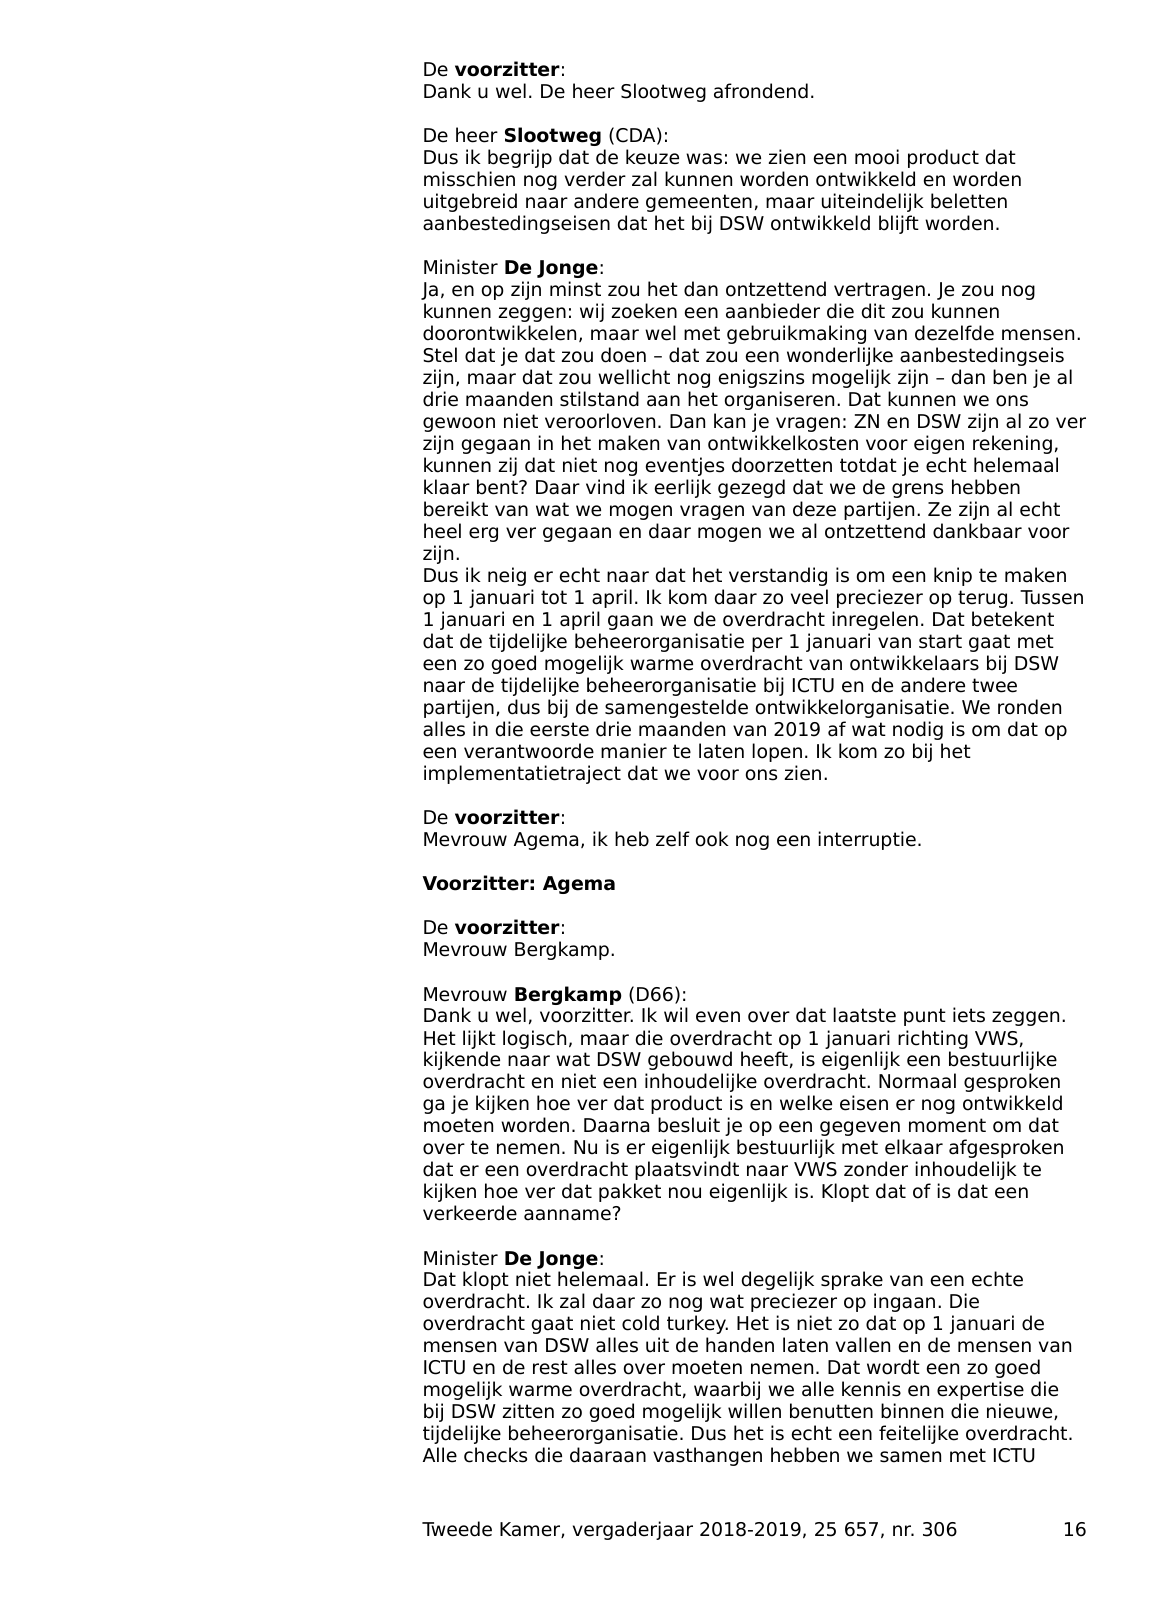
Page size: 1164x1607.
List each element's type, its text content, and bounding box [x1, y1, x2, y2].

text Mevrouw Bergkamp (D66): [422, 983, 1087, 1005]
text De voorzitter: [422, 59, 1087, 81]
text Minister De Jonge: [422, 257, 1087, 279]
text Minister De Jonge: [422, 1247, 1087, 1269]
text Voorzitter: Agema [422, 873, 1087, 895]
text Mevrouw Bergkamp. [422, 939, 1087, 961]
text Dank u wel, voorzitter. Ik wil even over dat laatste punt iets zeggen. Het lijkt logisch, maar die overdracht op 1 januari richting VWS, kijkende naar wat DSW gebouwd heeft, is eigenlijk een bestuurlijke overdracht en niet een inhoudelijke overdracht. Normaal gesproken ga je kijken hoe ver dat product is en welke eisen er nog ontwikkeld moeten worden. Daarna besluit je op een gegeven moment om dat over te nemen. Nu is er eigenlijk bestuurlijk met elkaar afgesproken dat er een overdracht plaatsvindt naar VWS zonder inhoudelijk te kijken hoe ver dat pakket nou eigenlijk is. Klopt dat of is dat een verkeerde aanname? [422, 1005, 1087, 1225]
text Mevrouw Agema, ik heb zelf ook nog een interruptie. [422, 829, 1087, 851]
text Dat klopt niet helemaal. Er is wel degelijk sprake van een echte overdracht. Ik zal daar zo nog wat preciezer op ingaan. Die overdracht gaat niet cold turkey. Het is niet zo dat op 1 januari de mensen van DSW alles uit de handen laten vallen en de mensen van ICTU en de rest alles over moeten nemen. Dat wordt een zo goed mogelijk warme overdracht, waarbij we alle kennis en expertise die bij DSW zitten zo goed mogelijk willen benutten binnen die nieuwe, tijdelijke beheerorganisatie. Dus het is echt een feitelijke overdracht. Alle checks die daaraan vasthangen hebben we samen met ICTU [422, 1269, 1087, 1467]
text De voorzitter: [422, 917, 1087, 939]
text Ja, en op zijn minst zou het dan ontzettend vertragen. Je zou nog kunnen zeggen: wij zoeken een aanbieder die dit zou kunnen doorontwikkelen, maar wel met gebruikmaking van dezelfde mensen. Stel dat je dat zou doen – dat zou een wonderlijke aanbestedingseis zijn, maar dat zou wellicht nog enigszins mogelijk zijn – dan ben je al drie maanden stilstand aan het organiseren. Dat kunnen we ons gewoon niet veroorloven. Dan kan je vragen: ZN en DSW zijn al zo ver zijn gegaan in het maken van ontwikkelkosten voor eigen rekening, kunnen zij dat niet nog eventjes doorzetten totdat je echt helemaal klaar bent? Daar vind ik eerlijk gezegd dat we de grens hebben bereikt van wat we mogen vragen van deze partijen. Ze zijn al echt heel erg ver gegaan en daar mogen we al ontzettend dankbaar voor zijn. [422, 279, 1087, 565]
text Dus ik neig er echt naar dat het verstandig is om een knip te maken op 1 januari tot 1 april. Ik kom daar zo veel preciezer op terug. Tussen 1 januari en 1 april gaan we de overdracht inregelen. Dat betekent dat de tijdelijke beheerorganisatie per 1 januari van start gaat met een zo goed mogelijk warme overdracht van ontwikkelaars bij DSW naar de tijdelijke beheerorganisatie bij ICTU en de andere twee partijen, dus bij de samengestelde ontwikkelorganisatie. We ronden alles in die eerste drie maanden van 2019 af wat nodig is om dat op een verantwoorde manier te laten lopen. Ik kom zo bij het implementatietraject dat we voor ons zien. [422, 565, 1087, 785]
text Dank u wel. De heer Slootweg afrondend. [422, 81, 1087, 103]
text De heer Slootweg (CDA): [422, 125, 1087, 147]
text Dus ik begrijp dat de keuze was: we zien een mooi product dat misschien nog verder zal kunnen worden ontwikkeld en worden uitgebreid naar andere gemeenten, maar uiteindelijk beletten aanbestedingseisen dat het bij DSW ontwikkeld blijft worden. [422, 147, 1087, 235]
text De voorzitter: [422, 807, 1087, 829]
